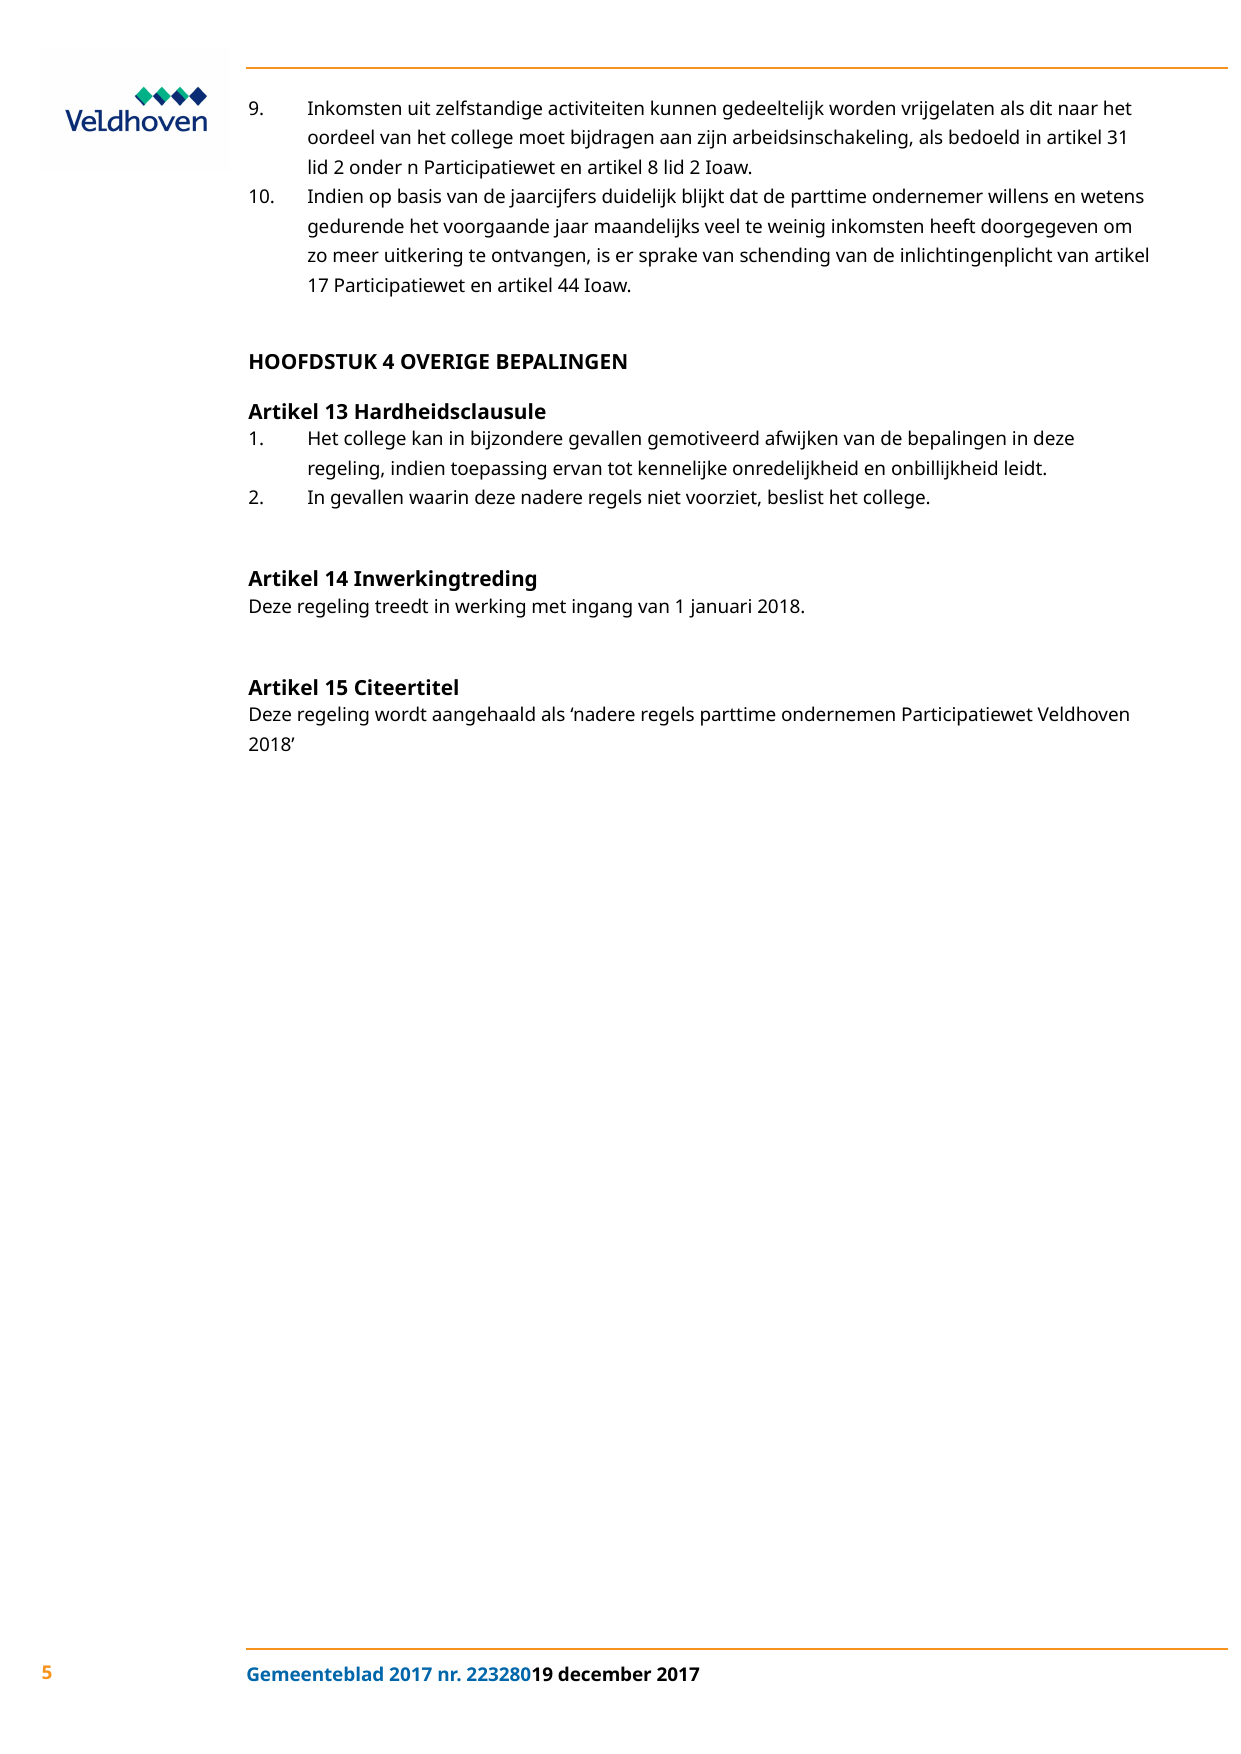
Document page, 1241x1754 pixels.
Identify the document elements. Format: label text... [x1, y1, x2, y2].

list Inkomsten uit zelfstandige activiteiten kunnen gedeeltelijk worden vrijgelaten als dit naar het oordeel van het college moet bijdragen aan zijn arbeidsinschakeling, als bedoeld in artikel 31 lid 2 onder n Participatiewet en artikel 8 lid 2 Ioaw. [248, 95, 1152, 180]
text Deze regeling wordt aangehaald als ‘nadere regels parttime ondernemen Participatiewet Veldhoven 2018’ [248, 701, 1152, 757]
text Artikel 15 Citeertitel [248, 673, 1152, 701]
text Artikel 13 Hardheidsclausule [248, 397, 1152, 425]
list Indien op basis van de jaarcijfers duidelijk blijkt dat de parttime ondernemer willens en wetens gedurende het voorgaande jaar maandelijks veel te weinig inkomsten heeft doorgegeven om zo meer uitkering te ontvangen, is er sprake van schending van de inlichtingenplicht van artikel 17 Participatiewet en artikel 44 Ioaw. [248, 183, 1152, 298]
text Deze regeling treedt in werking met ingang van 1 januari 2018. [248, 593, 1152, 618]
list In gevallen waarin deze nadere regels niet voorziet, beslist het college. [248, 484, 1152, 510]
text Artikel 14 Inwerkingtreding [248, 564, 1152, 593]
picture [41, 47, 231, 172]
text HOOFDSTUK 4 OVERIGE BEPALINGEN [248, 347, 1152, 376]
list Het college kan in bijzondere gevallen gemotiveerd afwijken van de bepalingen in deze regeling, indien toepassing ervan tot kennelijke onredelijkheid en onbillijkheid leidt. [248, 425, 1152, 481]
